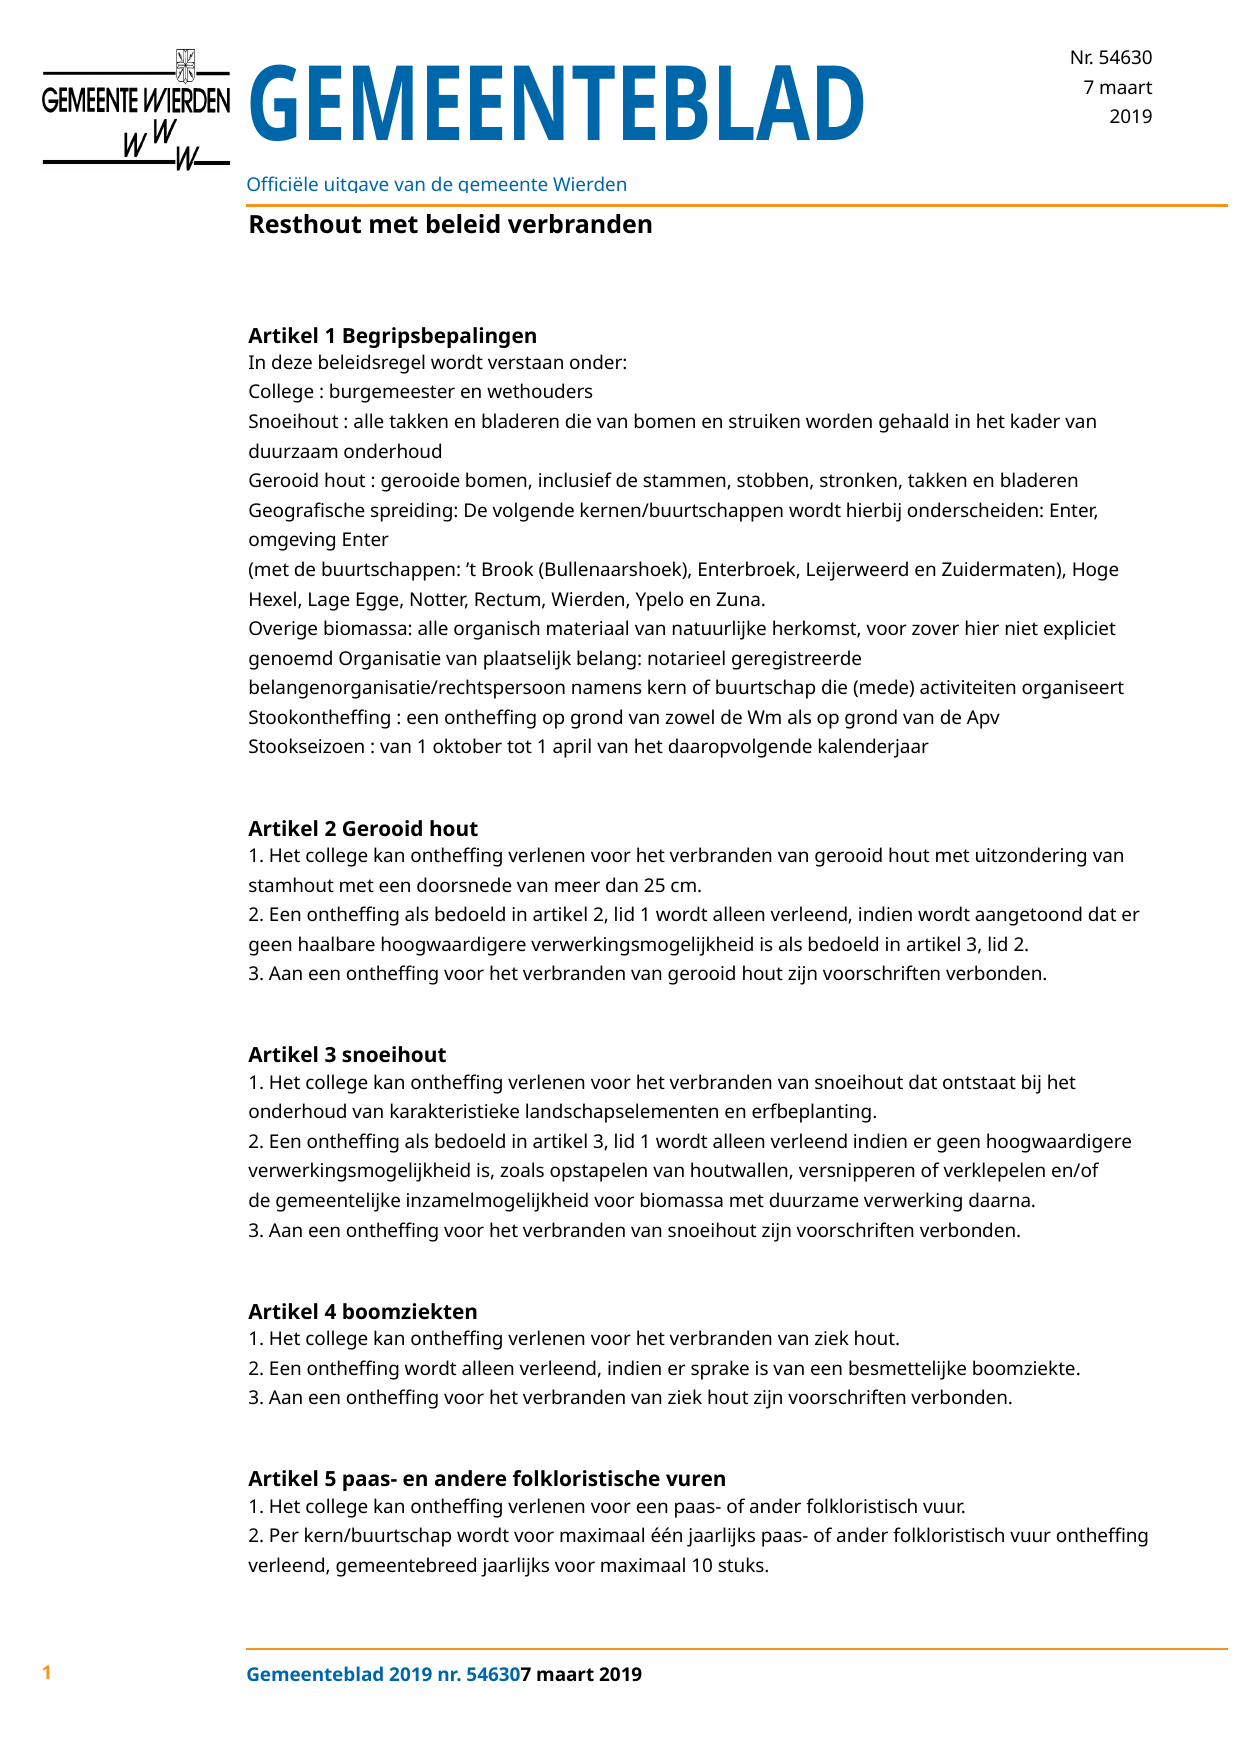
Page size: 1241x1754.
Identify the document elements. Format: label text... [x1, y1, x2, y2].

text Artikel 3 snoeihout [248, 1041, 1152, 1069]
text Artikel 4 boomziekten [248, 1297, 1152, 1325]
text Gerooid hout : gerooide bomen, inclusief de stammen, stobben, stronken, takken en bladeren [248, 467, 1152, 493]
text 1. Het college kan ontheffing verlenen voor een paas- of ander folkloristisch vuur. [248, 1493, 1152, 1519]
text Stookontheffing : een ontheffing op grond van zowel de Wm als op grond van de Apv [248, 704, 1152, 730]
text 1. Het college kan ontheffing verlenen voor het verbranden van ziek hout. [248, 1325, 1152, 1351]
text Artikel 1 Begripsbepalingen [248, 321, 1152, 349]
text 2. Een ontheffing wordt alleen verleend, indien er sprake is van een besmettelijke boomziekte. [248, 1355, 1152, 1381]
text 3. Aan een ontheffing voor het verbranden van gerooid hout zijn voorschriften verbonden. [248, 961, 1152, 986]
text Overige biomassa: alle organisch materiaal van natuurlijke herkomst, voor zover hier niet expliciet genoemd Organisatie van plaatselijk belang: notarieel geregistreerde belangenorganisatie/rechtspersoon namens kern of buurtschap die (mede) activiteiten organiseert [248, 615, 1152, 700]
text Stookseizoen : van 1 oktober tot 1 april van het daaropvolgende kalenderjaar [248, 734, 1152, 759]
picture [41, 47, 231, 172]
text 2. Per kern/buurtschap wordt voor maximaal één jaarlijks paas- of ander folkloristisch vuur ontheffing verleend, gemeentebreed jaarlijks voor maximaal 10 stuks. [248, 1522, 1152, 1578]
text Artikel 5 paas- en andere folkloristische vuren [248, 1464, 1152, 1493]
text de gemeentelijke inzamelmogelijkheid voor biomassa met duurzame verwerking daarna. [248, 1187, 1152, 1213]
text 1. Het college kan ontheffing verlenen voor het verbranden van snoeihout dat ontstaat bij het onderhoud van karakteristieke landschapselementen en erfbeplanting. [248, 1069, 1152, 1124]
text In deze beleidsregel wordt verstaan onder: [248, 349, 1152, 375]
text Resthout met beleid verbranden [248, 207, 1152, 241]
text (met de buurtschappen: ’t Brook (Bullenaarshoek), Enterbroek, Leijerweerd en Zuidermaten), Hoge Hexel, Lage Egge, Notter, Rectum, Wierden, Ypelo en Zuna. [248, 556, 1152, 612]
text 2. Een ontheffing als bedoeld in artikel 3, lid 1 wordt alleen verleend indien er geen hoogwaardigere verwerkingsmogelijkheid is, zoals opstapelen van houtwallen, versnipperen of verklepelen en/of [248, 1128, 1152, 1183]
text College : burgemeester en wethouders [248, 379, 1152, 404]
text 2. Een ontheffing als bedoeld in artikel 2, lid 1 wordt alleen verleend, indien wordt aangetoond dat er geen haalbare hoogwaardigere verwerkingsmogelijkheid is als bedoeld in artikel 3, lid 2. [248, 901, 1152, 957]
text Geografische spreiding: De volgende kernen/buurtschappen wordt hierbij onderscheiden: Enter, omgeving Enter [248, 497, 1152, 552]
text Artikel 2 Gerooid hout [248, 814, 1152, 842]
text 3. Aan een ontheffing voor het verbranden van ziek hout zijn voorschriften verbonden. [248, 1384, 1152, 1410]
text 1. Het college kan ontheffing verlenen voor het verbranden van gerooid hout met uitzondering van stamhout met een doorsnede van meer dan 25 cm. [248, 842, 1152, 897]
text Snoeihout : alle takken en bladeren die van bomen en struiken worden gehaald in het kader van duurzaam onderhoud [248, 408, 1152, 464]
text 3. Aan een ontheffing voor het verbranden van snoeihout zijn voorschriften verbonden. [248, 1217, 1152, 1243]
